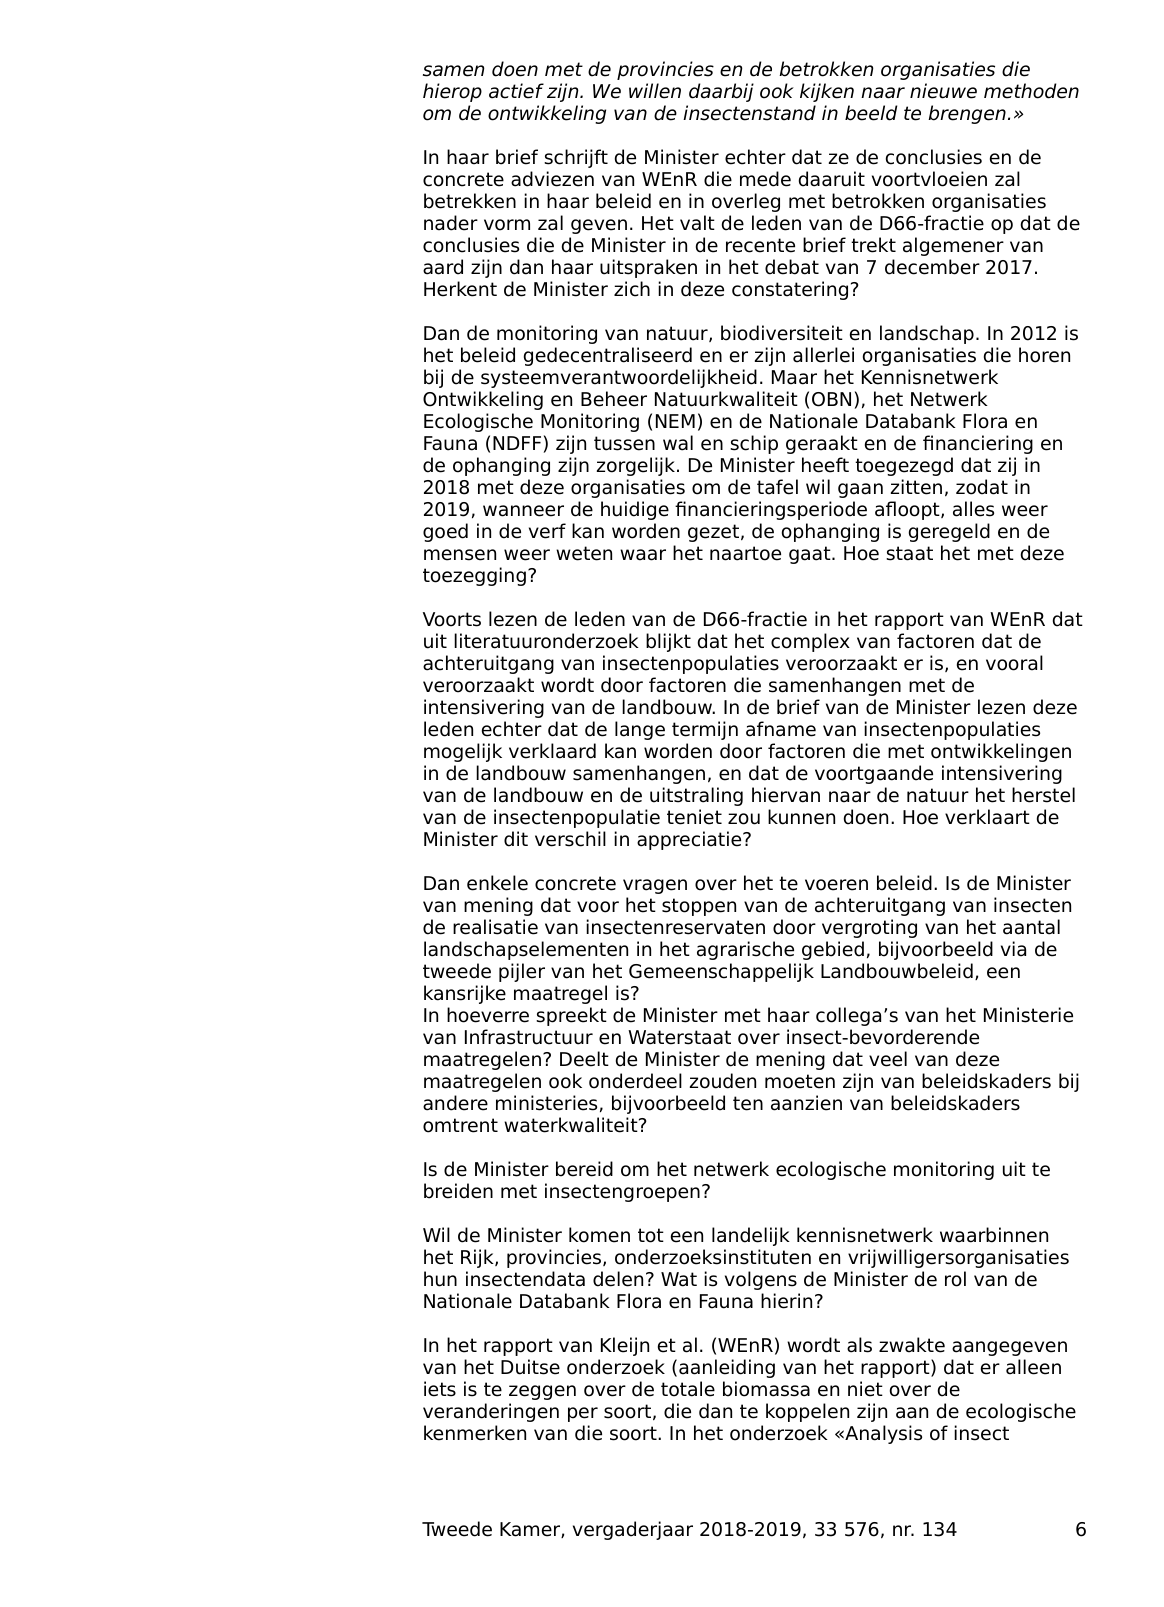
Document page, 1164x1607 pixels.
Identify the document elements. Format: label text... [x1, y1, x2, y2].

text In het rapport van Kleijn et al. (WEnR) wordt als zwakte aangegeven van het Duitse onderzoek (aanleiding van het rapport) dat er alleen iets is te zeggen over de totale biomassa en niet over de veranderingen per soort, die dan te koppelen zijn aan de ecologische kenmerken van die soort. In het onderzoek «Analysis of insect [422, 1335, 1087, 1445]
text Wil de Minister komen tot een landelijk kennisnetwerk waarbinnen het Rijk, provincies, onderzoeksinstituten en vrijwilligersorganisaties hun insectendata delen? Wat is volgens de Minister de rol van de Nationale Databank Flora en Fauna hierin? [422, 1225, 1087, 1313]
text In hoeverre spreekt de Minister met haar collega’s van het Ministerie van Infrastructuur en Waterstaat over insect-bevorderende maatregelen? Deelt de Minister de mening dat veel van deze maatregelen ook onderdeel zouden moeten zijn van beleidskaders bij andere ministeries, bijvoorbeeld ten aanzien van beleidskaders omtrent waterkwaliteit? [422, 1005, 1087, 1137]
text Is de Minister bereid om het netwerk ecologische monitoring uit te breiden met insectengroepen? [422, 1159, 1087, 1203]
text samen doen met de provincies en de betrokken organisaties die hierop actief zijn. We willen daarbij ook kijken naar nieuwe methoden om de ontwikkeling van de insectenstand in beeld te brengen.» [422, 59, 1087, 125]
text Dan de monitoring van natuur, biodiversiteit en landschap. In 2012 is het beleid gedecentraliseerd en er zijn allerlei organisaties die horen bij de systeemverantwoordelijkheid. Maar het Kennisnetwerk Ontwikkeling en Beheer Natuurkwaliteit (OBN), het Netwerk Ecologische Monitoring (NEM) en de Nationale Databank Flora en Fauna (NDFF) zijn tussen wal en schip geraakt en de financiering en de ophanging zijn zorgelijk. De Minister heeft toegezegd dat zij in 2018 met deze organisaties om de tafel wil gaan zitten, zodat in 2019, wanneer de huidige financieringsperiode afloopt, alles weer goed in de verf kan worden gezet, de ophanging is geregeld en de mensen weer weten waar het naartoe gaat. Hoe staat het met deze toezegging? [422, 323, 1087, 587]
text Dan enkele concrete vragen over het te voeren beleid. Is de Minister van mening dat voor het stoppen van de achteruitgang van insecten de realisatie van insectenreservaten door vergroting van het aantal landschapselementen in het agrarische gebied, bijvoorbeeld via de tweede pijler van het Gemeenschappelijk Landbouwbeleid, een kansrijke maatregel is? [422, 873, 1087, 1005]
text In haar brief schrijft de Minister echter dat ze de conclusies en de concrete adviezen van WEnR die mede daaruit voortvloeien zal betrekken in haar beleid en in overleg met betrokken organisaties nader vorm zal geven. Het valt de leden van de D66-fractie op dat de conclusies die de Minister in de recente brief trekt algemener van aard zijn dan haar uitspraken in het debat van 7 december 2017. Herkent de Minister zich in deze constatering? [422, 147, 1087, 301]
text Voorts lezen de leden van de D66-fractie in het rapport van WEnR dat uit literatuuronderzoek blijkt dat het complex van factoren dat de achteruitgang van insectenpopulaties veroorzaakt er is, en vooral veroorzaakt wordt door factoren die samenhangen met de intensivering van de landbouw. In de brief van de Minister lezen deze leden echter dat de lange termijn afname van insectenpopulaties mogelijk verklaard kan worden door factoren die met ontwikkelingen in de landbouw samenhangen, en dat de voortgaande intensivering van de landbouw en de uitstraling hiervan naar de natuur het herstel van de insectenpopulatie teniet zou kunnen doen. Hoe verklaart de Minister dit verschil in appreciatie? [422, 609, 1087, 851]
